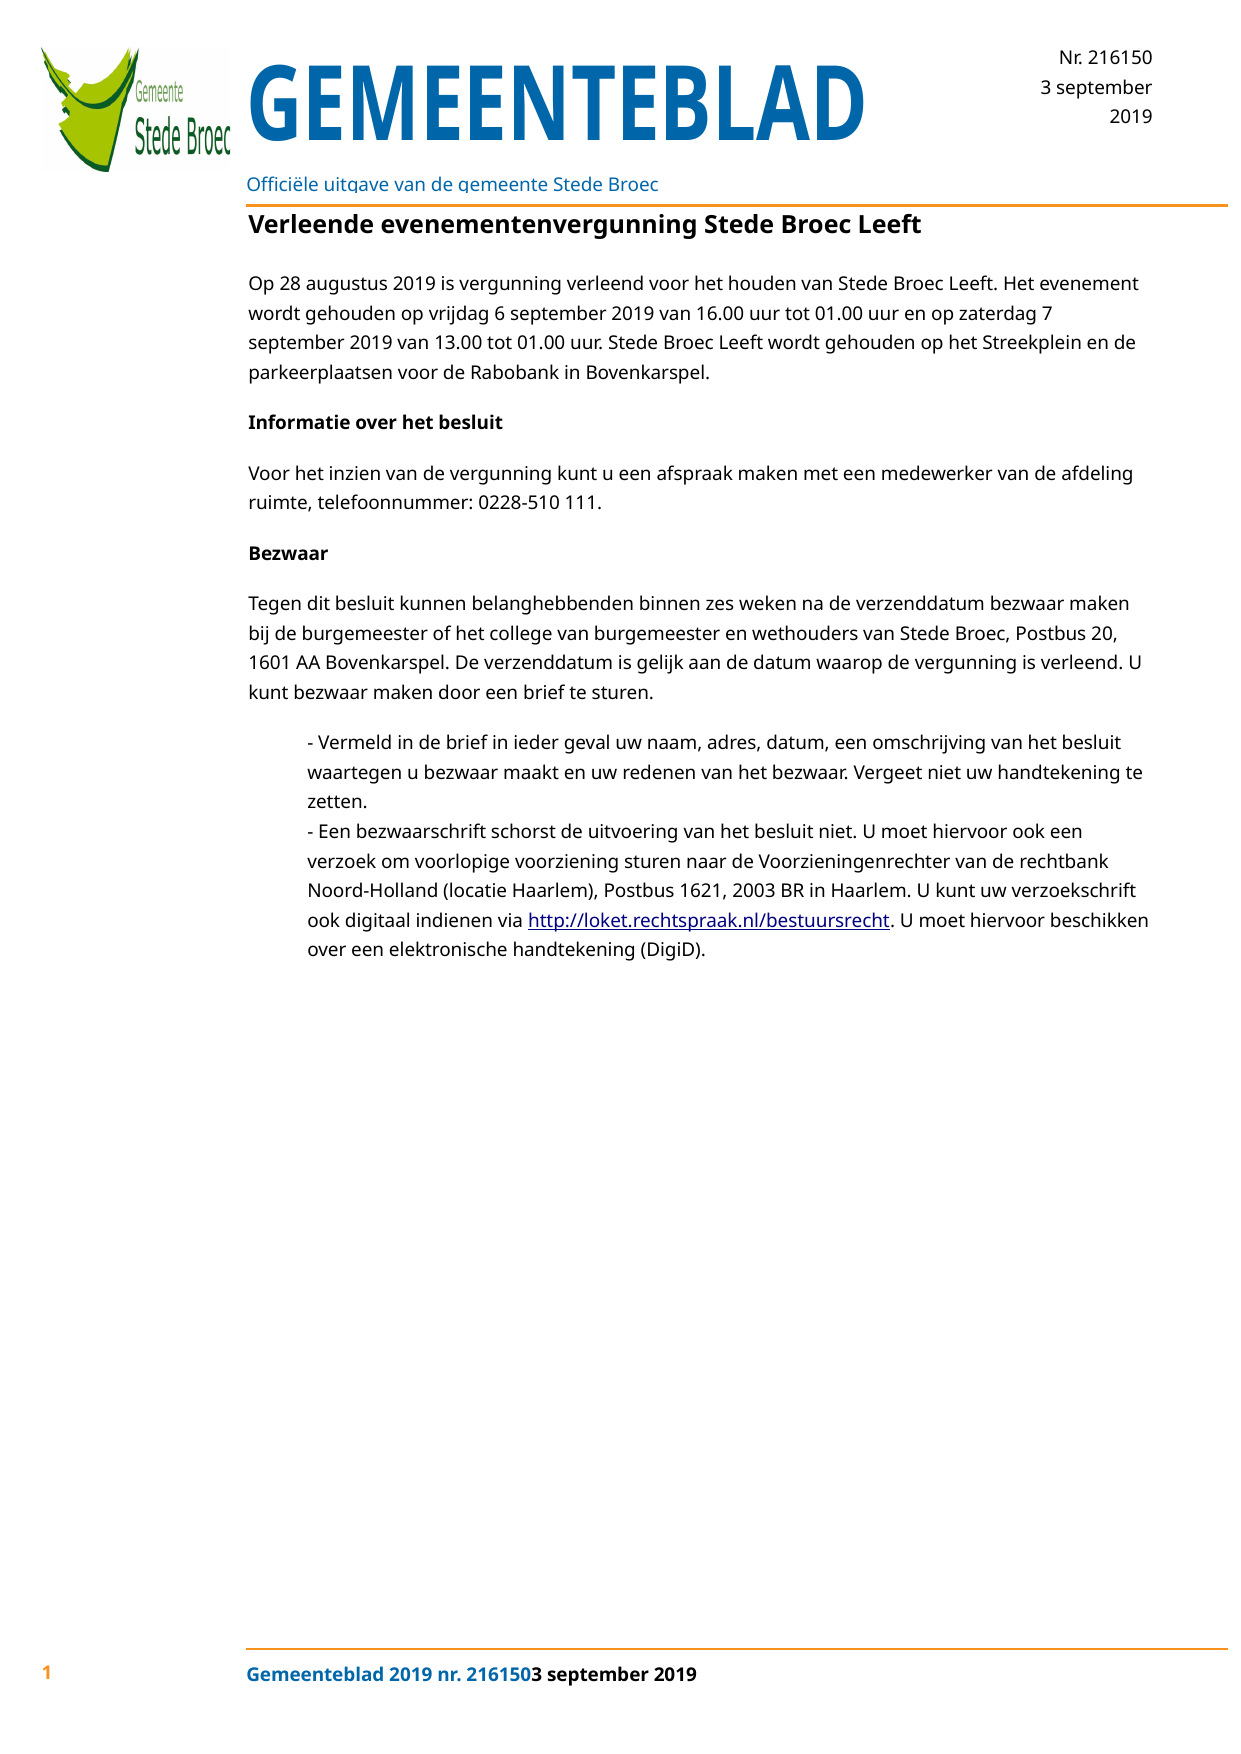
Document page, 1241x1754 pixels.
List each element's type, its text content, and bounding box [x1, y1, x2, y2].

list - Vermeld in de brief in ieder geval uw naam, adres, datum, een omschrijving van het besluit waartegen u bezwaar maakt en uw redenen van het bezwaar. Vergeet niet uw handtekening te zetten. [248, 729, 1152, 814]
text Bezwaar [248, 540, 1152, 566]
text Informatie over het besluit [248, 409, 1152, 435]
text Tegen dit besluit kunnen belanghebbenden binnen zes weken na de verzenddatum bezwaar maken bij de burgemeester of het college van burgemeester en wethouders van Stede Broec, Postbus 20, 1601 AA Bovenkarspel. De verzenddatum is gelijk aan de datum waarop de vergunning is verleend. U kunt bezwaar maken door een brief te sturen. [248, 590, 1152, 705]
text Verleende evenementenvergunning Stede Broec Leeft [248, 207, 1152, 241]
list - Een bezwaarschrift schorst de uitvoering van het besluit niet. U moet hiervoor ook een verzoek om voorlopige voorziening sturen naar de Voorzieningenrechter van de rechtbank Noord-Holland (locatie Haarlem), Postbus 1621, 2003 BR in Haarlem. U kunt uw verzoekschrift ook digitaal indienen via http://loket.rechtspraak.nl/bestuursrecht. U moet hiervoor beschikken over een elektronische handtekening (DigiD). [248, 818, 1152, 962]
text Voor het inzien van de vergunning kunt u een afspraak maken met een medewerker van de afdeling ruimte, telefoonnummer: 0228-510 111. [248, 460, 1152, 515]
picture [41, 47, 231, 172]
text Op 28 augustus 2019 is vergunning verleend voor het houden van Stede Broec Leeft. Het evenement wordt gehouden op vrijdag 6 september 2019 van 16.00 uur tot 01.00 uur en op zaterdag 7 september 2019 van 13.00 tot 01.00 uur. Stede Broec Leeft wordt gehouden op het Streekplein en de parkeerplaatsen voor de Rabobank in Bovenkarspel. [248, 270, 1152, 385]
